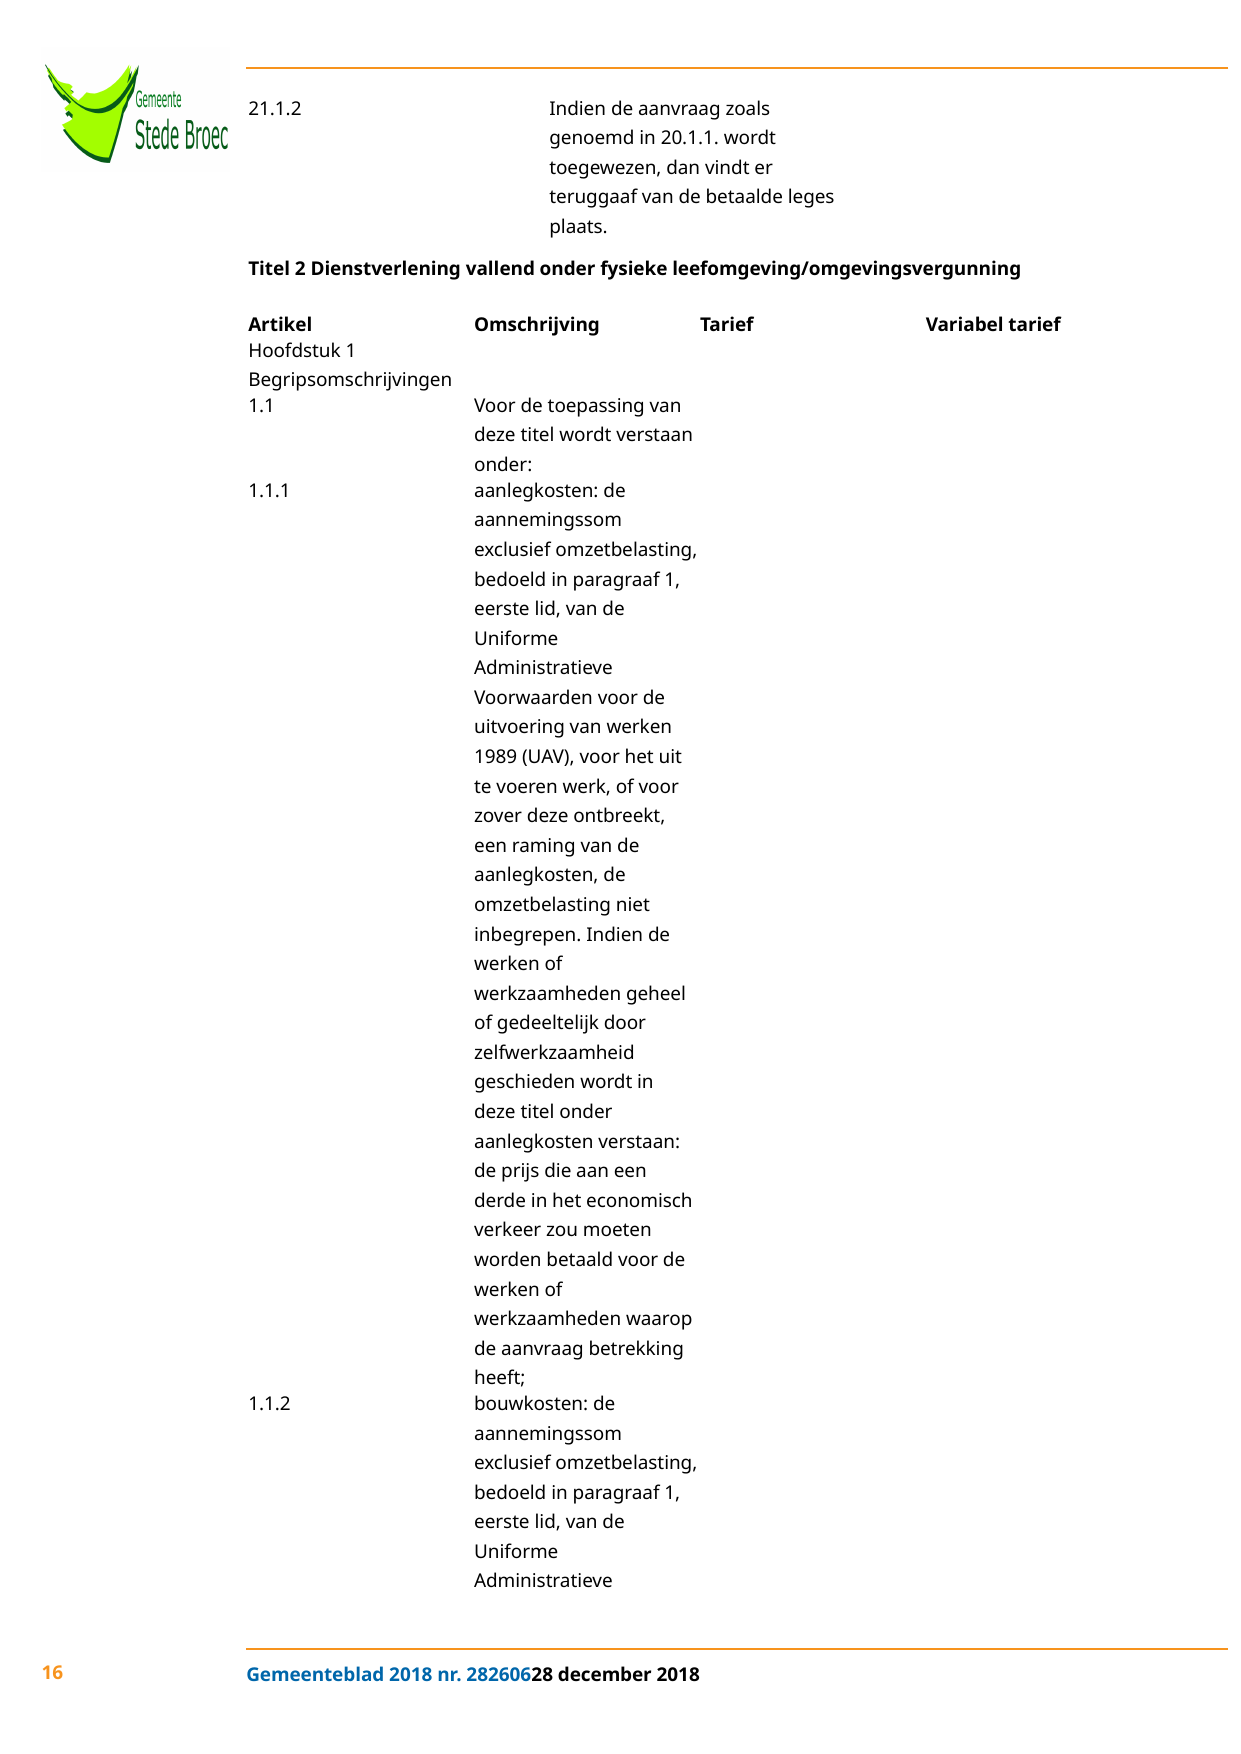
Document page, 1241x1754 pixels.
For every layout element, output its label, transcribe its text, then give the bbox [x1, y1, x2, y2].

table_cell 1.1 [248, 392, 474, 477]
table_header Artikel [248, 311, 474, 337]
text Titel 2 Dienstverlening vallend onder fysieke leefomgeving/omgevingsvergunning [248, 256, 1152, 281]
table_cell 1.1.1 [248, 477, 474, 1390]
table_cell 21.1.2 [248, 95, 549, 239]
table_cell [926, 477, 1152, 1390]
table_cell aanlegkosten: de aannemingssom exclusief omzetbelasting, bedoeld in paragraaf 1, eerste lid, van de Uniforme Administratieve Voorwaarden voor de uitvoering van werken 1989 (UAV), voor het uit te voeren werk, of voor zover deze ontbreekt, een raming van de aanlegkosten, de omzetbelasting niet inbegrepen. Indien de werken of werkzaamheden geheel of gedeeltelijk door zelfwerkzaamheid geschieden wordt in deze titel onder aanlegkosten verstaan: de prijs die aan een derde in het economisch verkeer zou moeten worden betaald voor de werken of werkzaamheden waarop de aanvraag betrekking heeft; [474, 477, 700, 1390]
table_header Variabel tarief [926, 311, 1152, 337]
table_cell [926, 1390, 1152, 1593]
table_header Tarief [700, 311, 926, 337]
table_header Omschrijving [474, 311, 700, 337]
table_cell Indien de aanvraag zoals genoemd in 20.1.1. wordt toegewezen, dan vindt er teruggaaf van de betaalde leges plaats. [549, 95, 850, 239]
table_cell Voor de toepassing van deze titel wordt verstaan onder: [474, 392, 700, 477]
table_cell bouwkosten: de aannemingssom exclusief omzetbelasting, bedoeld in paragraaf 1, eerste lid, van de Uniforme Administratieve [474, 1390, 700, 1593]
picture [41, 47, 231, 172]
table_cell [700, 477, 926, 1390]
table_cell 1.1.2 [248, 1390, 474, 1593]
table_cell [926, 392, 1152, 477]
table_cell [850, 95, 1152, 239]
table_cell [700, 1390, 926, 1593]
table_cell Hoofdstuk 1 Begripsomschrijvingen [248, 337, 474, 392]
table_cell [700, 392, 926, 477]
